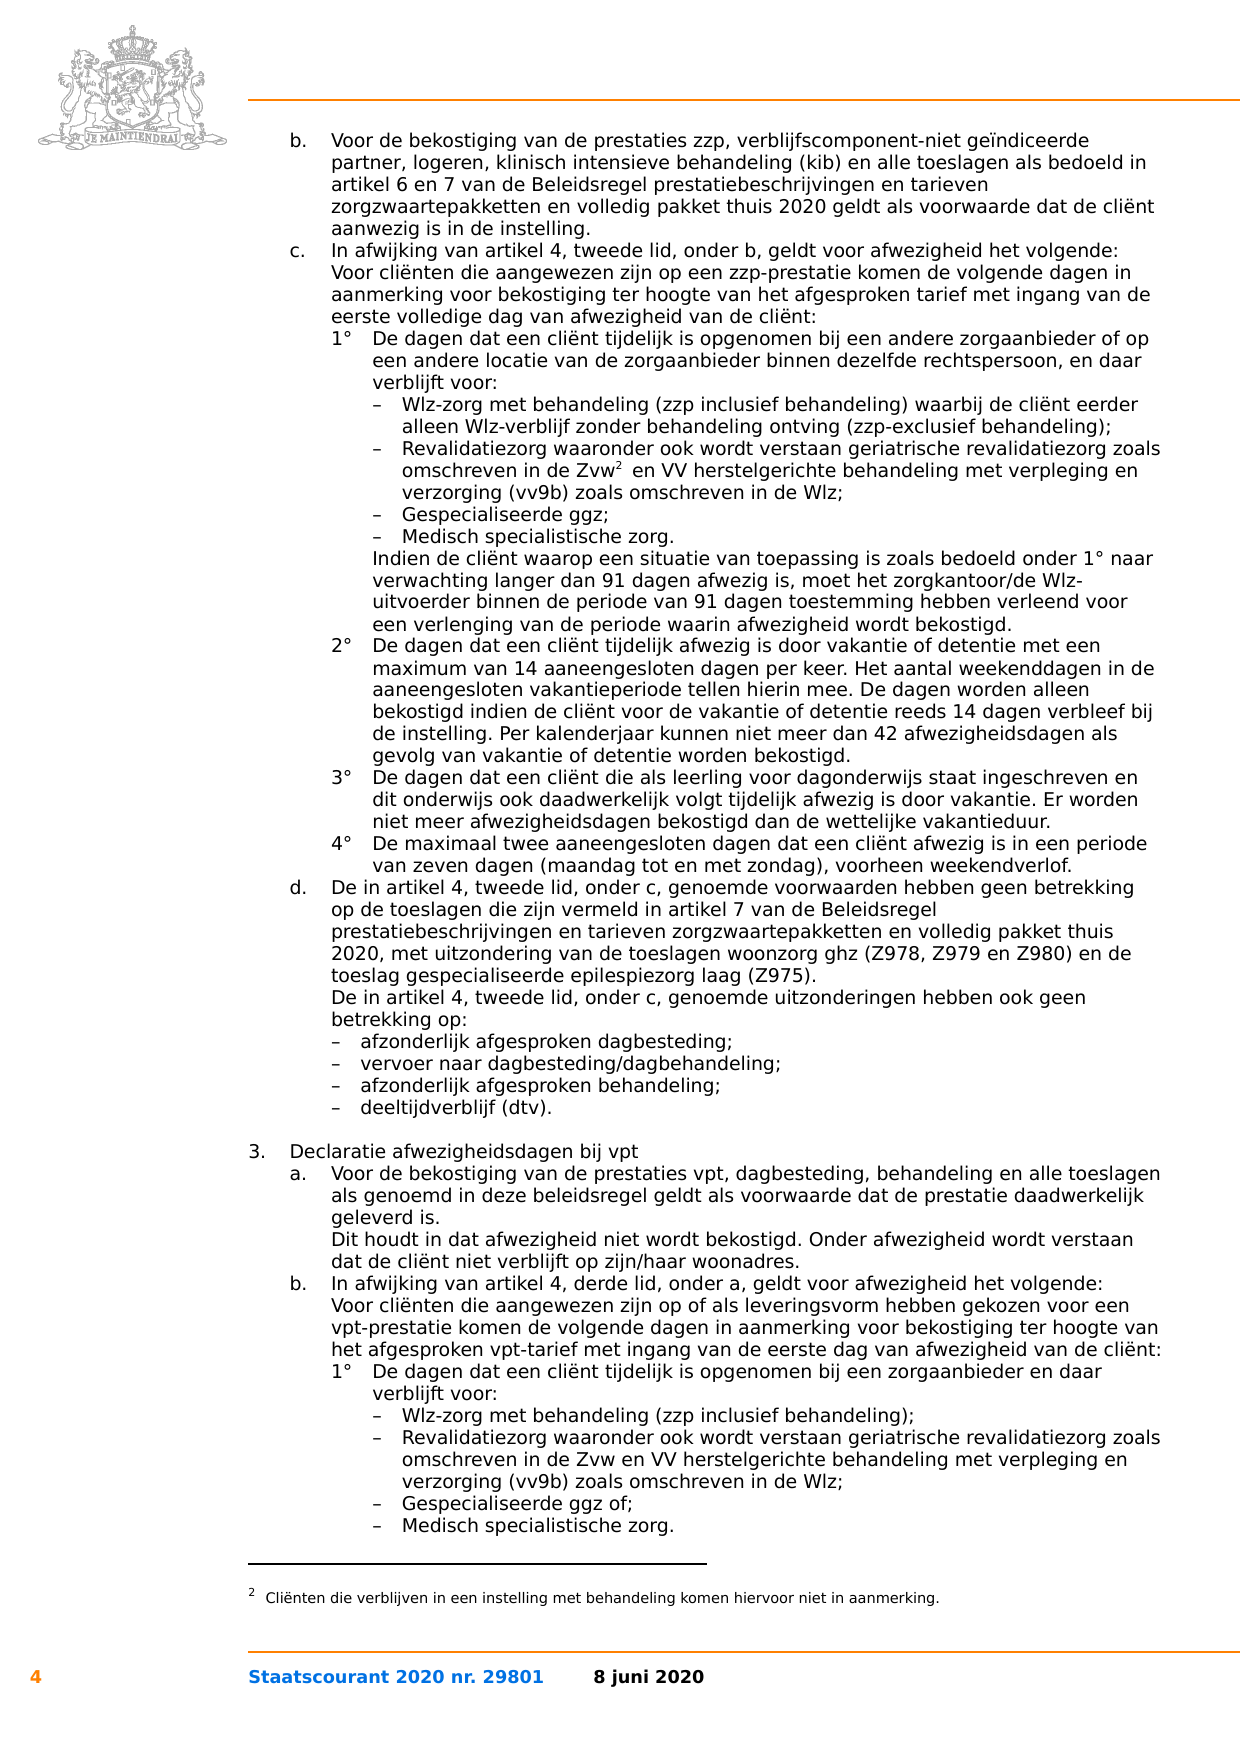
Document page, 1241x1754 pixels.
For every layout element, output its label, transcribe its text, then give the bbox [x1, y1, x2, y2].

text 4° De maximaal twee aaneengesloten dagen dat een cliënt afwezig is in een periode van zeven dagen (maandag tot en met zondag), voorheen weekendverlof. [331, 833, 1163, 877]
text – Wlz-zorg met behandeling (zzp inclusief behandeling) waarbij de cliënt eerder alleen Wlz-verblijf zonder behandeling ontving (zzp-exclusief behandeling); [372, 394, 1163, 438]
text – afzonderlijk afgesproken behandeling; [331, 1075, 1163, 1097]
text c. In afwijking van artikel 4, tweede lid, onder b, geldt voor afwezigheid het volgende: [289, 240, 1163, 262]
text – Gespecialiseerde ggz of; [372, 1492, 1163, 1514]
text – Gespecialiseerde ggz; [372, 503, 1163, 526]
text Voor cliënten die aangewezen zijn op een zzp-prestatie komen de volgende dagen in aanmerking voor bekostiging ter hoogte van het afgesproken tarief met ingang van de eerste volledige dag van afwezigheid van de cliënt: [331, 262, 1163, 328]
text Dit houdt in dat afwezigheid niet wordt bekostigd. Onder afwezigheid wordt verstaan dat de cliënt niet verblijft op zijn/haar woonadres. [331, 1229, 1163, 1273]
text 1° De dagen dat een cliënt tijdelijk is opgenomen bij een zorgaanbieder en daar verblijft voor: [331, 1361, 1163, 1404]
text a. Voor de bekostiging van de prestaties vpt, dagbesteding, behandeling en alle toeslagen als genoemd in deze beleidsregel geldt als voorwaarde dat de prestatie daadwerkelijk geleverd is. [289, 1163, 1163, 1229]
text Cliënten die verblijven in een instelling met behandeling komen hiervoor niet in aanmerking. [248, 1586, 1163, 1608]
text Voor cliënten die aangewezen zijn op of als leveringsvorm hebben gekozen voor een vpt-prestatie komen de volgende dagen in aanmerking voor bekostiging ter hoogte van het afgesproken vpt-tarief met ingang van de eerste dag van afwezigheid van de cliënt: [331, 1295, 1163, 1361]
text – Medisch specialistische zorg. [372, 1514, 1163, 1536]
text Indien de cliënt waarop een situatie van toepassing is zoals bedoeld onder 1° naar verwachting langer dan 91 dagen afwezig is, moet het zorgkantoor/de Wlz-uitvoerder binnen de periode van 91 dagen toestemming hebben verleend voor een verlenging van de periode waarin afwezigheid wordt bekostigd. [372, 547, 1163, 635]
text – afzonderlijk afgesproken dagbesteding; [331, 1031, 1163, 1053]
text – Revalidatiezorg waaronder ook wordt verstaan geriatrische revalidatiezorg zoals omschreven in de Zvw en VV herstelgerichte behandeling met verpleging en verzorging (vv9b) zoals omschreven in de Wlz; [372, 1427, 1163, 1492]
text 2° De dagen dat een cliënt tijdelijk afwezig is door vakantie of detentie met een maximum van 14 aaneengesloten dagen per keer. Het aantal weekenddagen in de aaneengesloten vakantieperiode tellen hierin mee. De dagen worden alleen bekostigd indien de cliënt voor de vakantie of detentie reeds 14 dagen verbleef bij de instelling. Per kalenderjaar kunnen niet meer dan 42 afwezigheidsdagen als gevolg van vakantie of detentie worden bekostigd. [331, 635, 1163, 767]
text – Medisch specialistische zorg. [372, 526, 1163, 547]
text 3. Declaratie afwezigheidsdagen bij vpt [248, 1141, 1163, 1163]
text – Wlz-zorg met behandeling (zzp inclusief behandeling); [372, 1404, 1163, 1427]
text De in artikel 4, tweede lid, onder c, genoemde uitzonderingen hebben ook geen betrekking op: [331, 987, 1163, 1031]
text – vervoer naar dagbesteding/dagbehandeling; [331, 1053, 1163, 1075]
text b. In afwijking van artikel 4, derde lid, onder a, geldt voor afwezigheid het volgende: [289, 1273, 1163, 1295]
text – deeltijdverblijf (dtv). [331, 1097, 1163, 1119]
text b. Voor de bekostiging van de prestaties zzp, verblijfscomponent-niet geïndiceerde partner, logeren, klinisch intensieve behandeling (kib) en alle toeslagen als bedoeld in artikel 6 en 7 van de Beleidsregel prestatiebeschrijvingen en tarieven zorgzwaartepakketten en volledig pakket thuis 2020 geldt als voorwaarde dat de cliënt aanwezig is in de instelling. [289, 130, 1163, 240]
text 3° De dagen dat een cliënt die als leerling voor dagonderwijs staat ingeschreven en dit onderwijs ook daadwerkelijk volgt tijdelijk afwezig is door vakantie. Er worden niet meer afwezigheidsdagen bekostigd dan de wettelijke vakantieduur. [331, 767, 1163, 833]
text d. De in artikel 4, tweede lid, onder c, genoemde voorwaarden hebben geen betrekking op de toeslagen die zijn vermeld in artikel 7 van de Beleidsregel prestatiebeschrijvingen en tarieven zorgzwaartepakketten en volledig pakket thuis 2020, met uitzondering van de toeslagen woonzorg ghz (Z978, Z979 en Z980) en de toeslag gespecialiseerde epilespiezorg laag (Z975). [289, 877, 1163, 987]
text 1° De dagen dat een cliënt tijdelijk is opgenomen bij een andere zorgaanbieder of op een andere locatie van de zorgaanbieder binnen dezelfde rechtspersoon, en daar verblijft voor: [331, 328, 1163, 394]
text – Revalidatiezorg waaronder ook wordt verstaan geriatrische revalidatiezorg zoals omschreven in de Zvw en VV herstelgerichte behandeling met verpleging en verzorging (vv9b) zoals omschreven in de Wlz; [372, 438, 1163, 503]
picture [38, 25, 227, 150]
